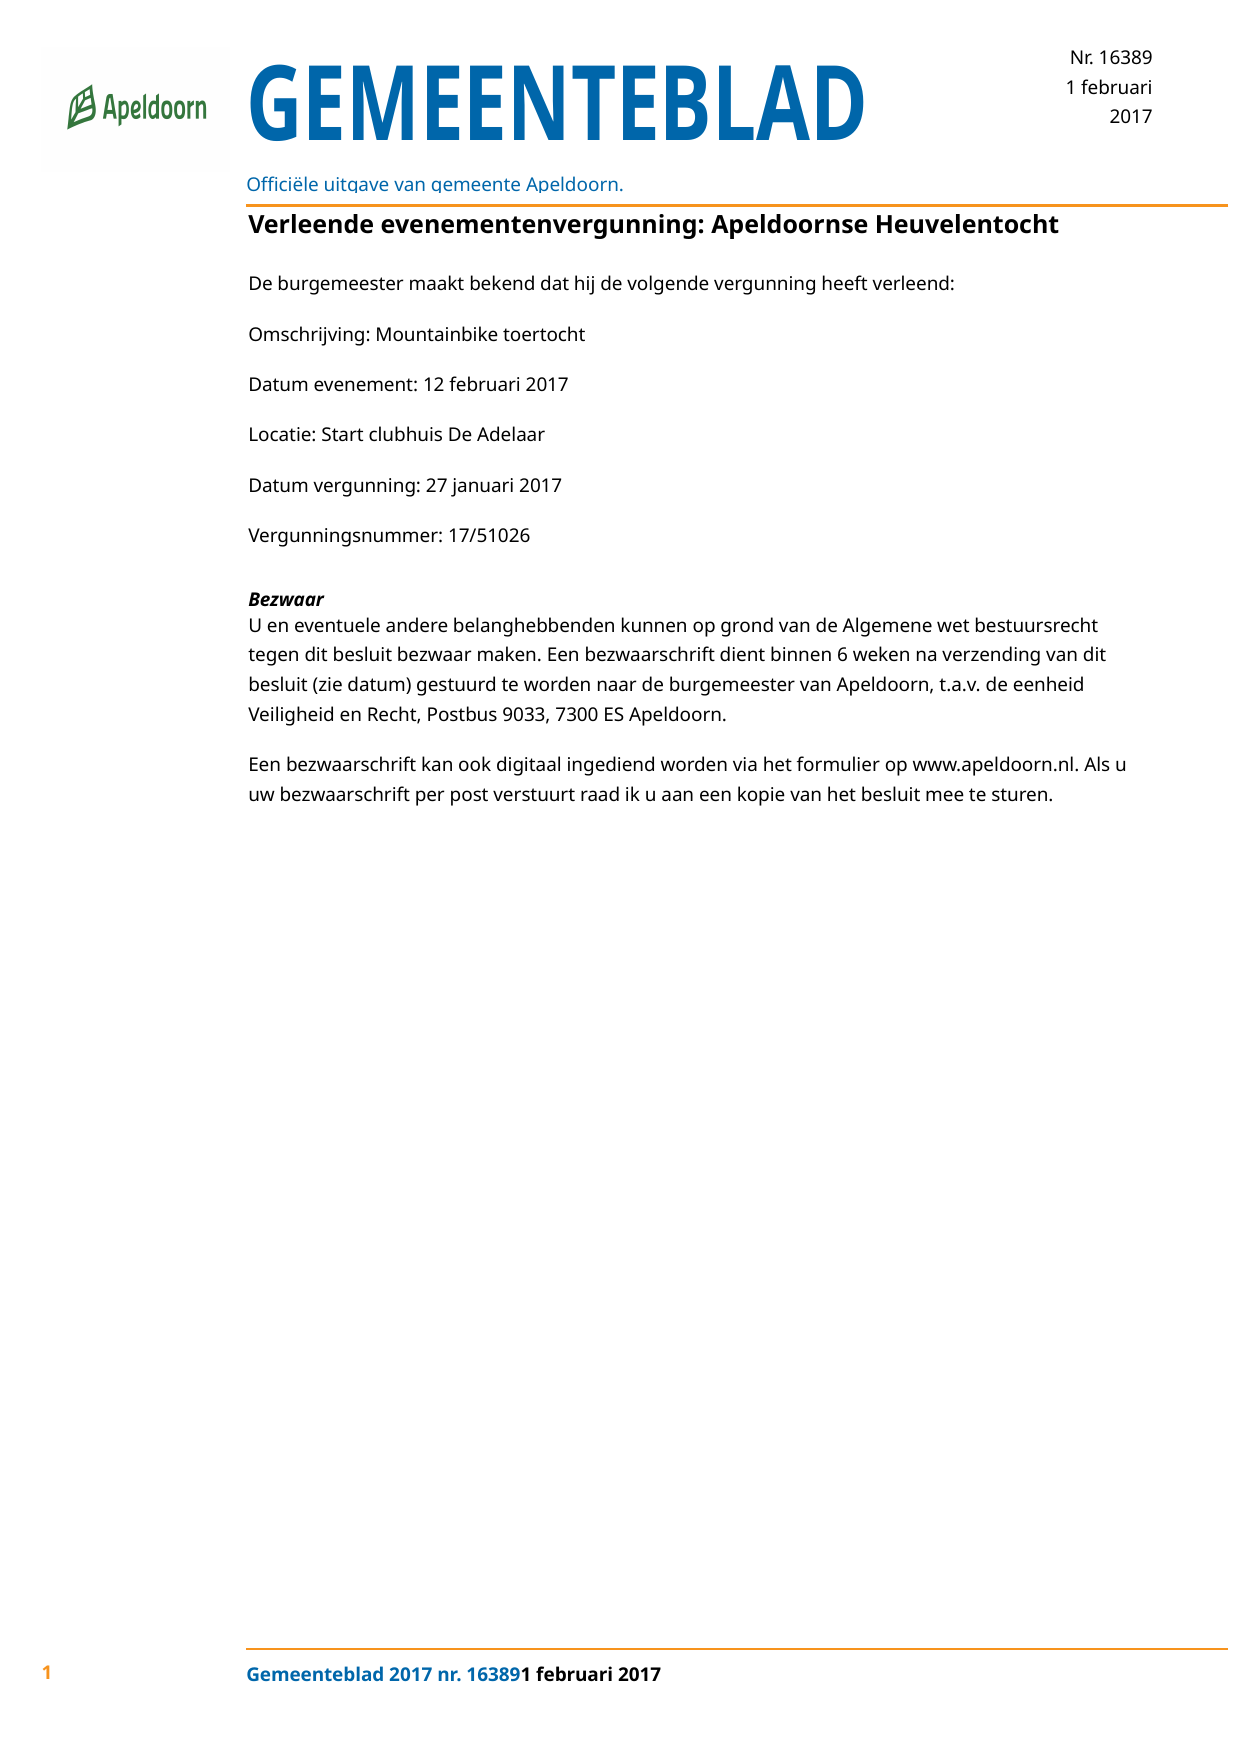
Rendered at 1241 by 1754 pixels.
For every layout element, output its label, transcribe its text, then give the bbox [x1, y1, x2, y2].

text Verleende evenementenvergunning: Apeldoornse Heuvelentocht [248, 207, 1152, 241]
text Locatie: Start clubhuis De Adelaar [248, 422, 1152, 447]
text Datum vergunning: 27 januari 2017 [248, 472, 1152, 498]
text Een bezwaarschrift kan ook digitaal ingediend worden via het formulier op www.apeldoorn.nl. Als u uw bezwaarschrift per post verstuurt raad ik u aan een kopie van het besluit mee te sturen. [248, 751, 1152, 807]
text U en eventuele andere belanghebbenden kunnen op grond van de Algemene wet bestuursrecht tegen dit besluit bezwaar maken. Een bezwaarschrift dient binnen 6 weken na verzending van dit besluit (zie datum) gestuurd te worden naar de burgemeester van Apeldoorn, t.a.v. de eenheid Veiligheid en Recht, Postbus 9033, 7300 ES Apeldoorn. [248, 612, 1152, 727]
text Vergunningsnummer: 17/51026 [248, 522, 1152, 548]
picture [41, 47, 231, 172]
text Omschrijving: Mountainbike toertocht [248, 321, 1152, 346]
text Bezwaar [248, 586, 1152, 612]
text De burgemeester maakt bekend dat hij de volgende vergunning heeft verleend: [248, 270, 1152, 296]
text Datum evenement: 12 februari 2017 [248, 371, 1152, 397]
